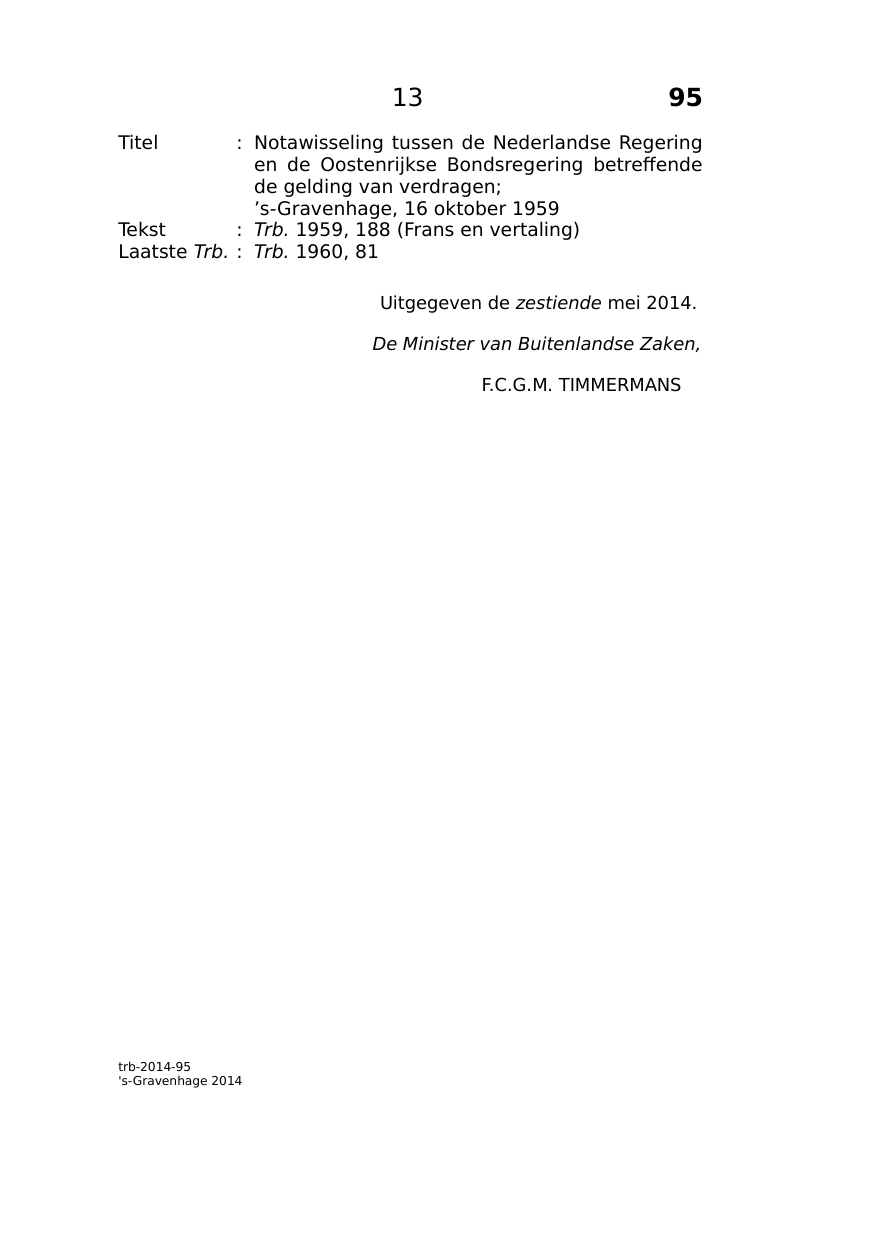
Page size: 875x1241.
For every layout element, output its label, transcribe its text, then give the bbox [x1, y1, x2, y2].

table_cell Notawisseling tussen de Nederlandse Regering en de Oostenrijkse Bondsregering betreffende de gelding van verdragen; ’s-Gravenhage, 16 oktober 1959 [254, 132, 703, 219]
table_cell Titel [118, 132, 236, 219]
text Uitgegeven de zestiende mei 2014. [118, 293, 703, 314]
table_cell Trb. 1959, 188 (Frans en vertaling) [254, 219, 703, 241]
text trb-2014-95 [118, 1060, 352, 1074]
table_cell Trb. 1960, 81 [254, 241, 703, 263]
table_cell Tekst [118, 219, 236, 241]
text 's-Gravenhage 2014 [118, 1074, 352, 1088]
table_cell : [236, 241, 254, 263]
table_cell : [236, 132, 254, 219]
table_cell : [236, 219, 254, 241]
table_cell Laatste Trb. [118, 241, 236, 263]
text De Minister van Buitenlandse Zaken, F.C.G.M. TIMMERMANS [118, 334, 703, 396]
